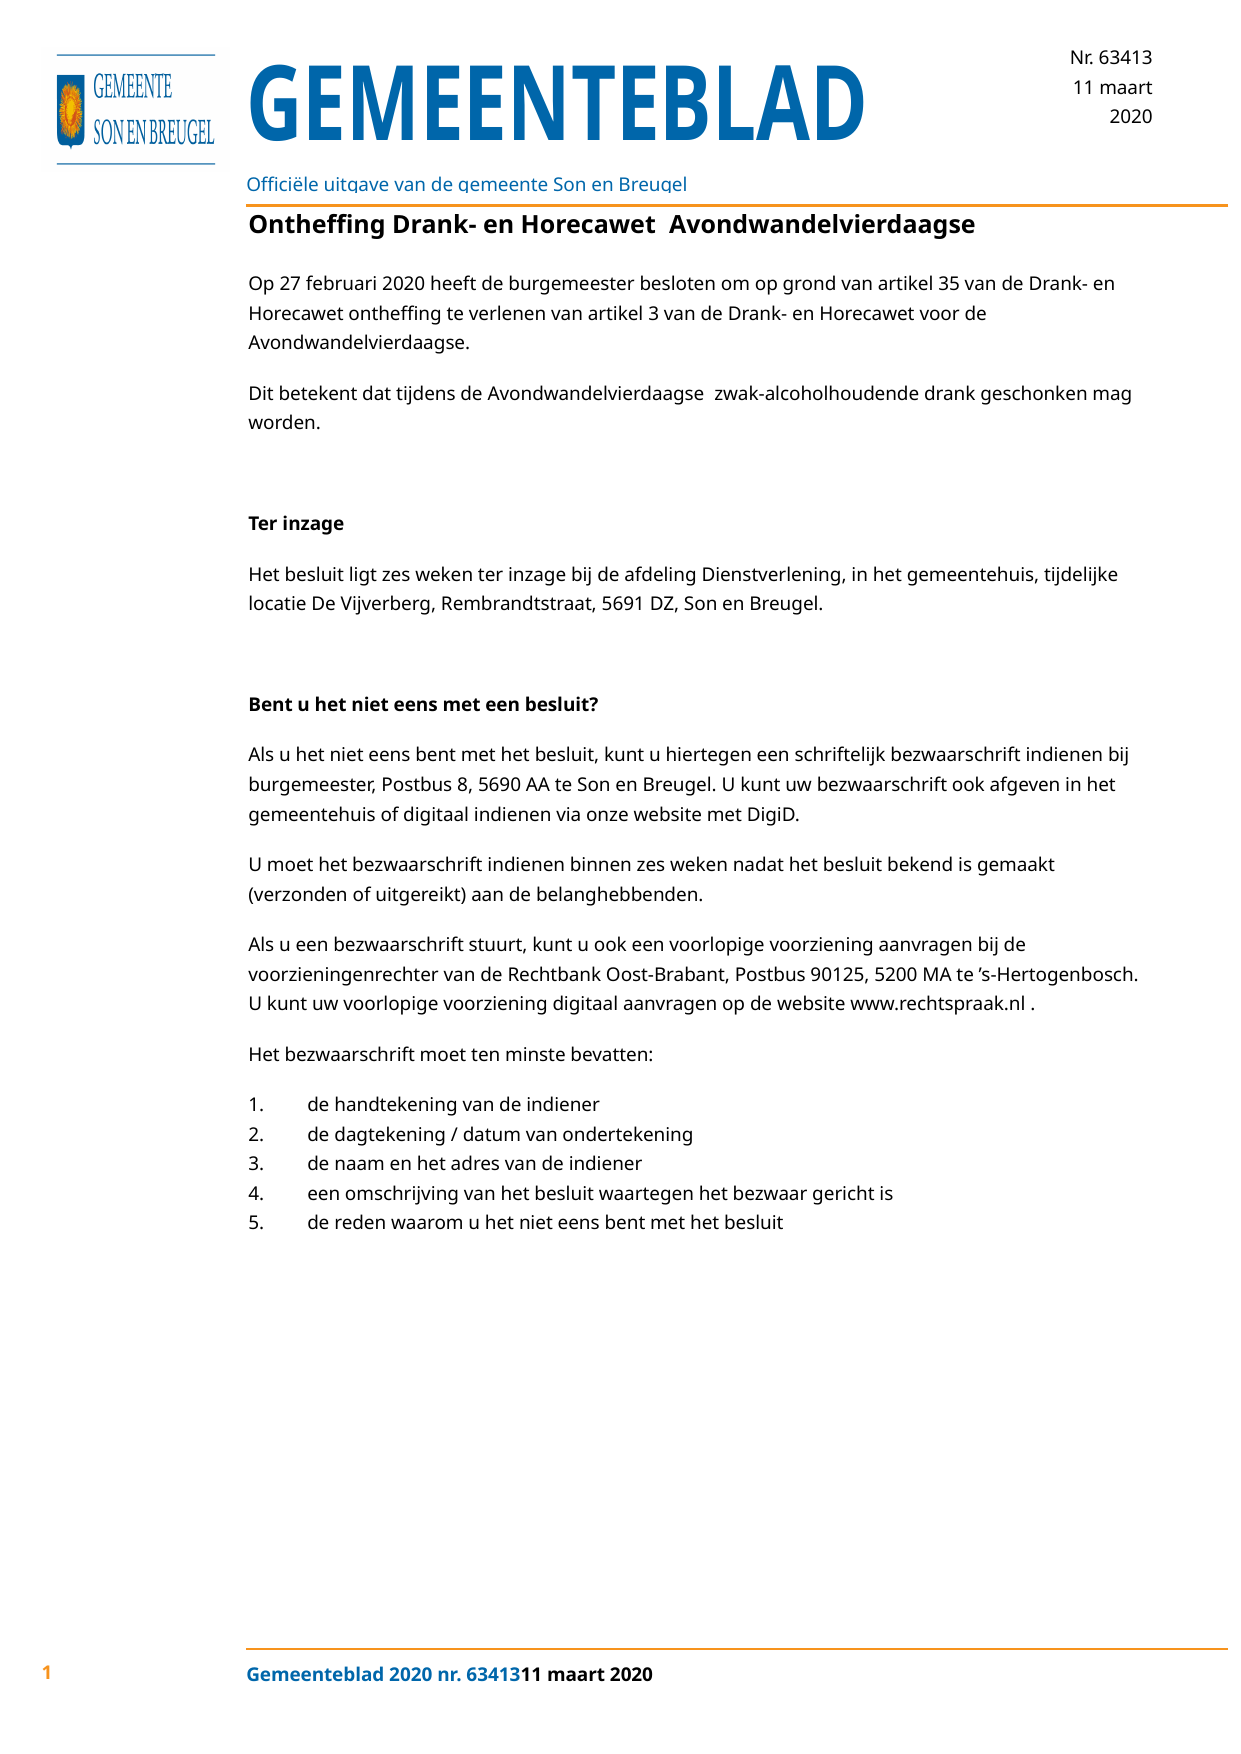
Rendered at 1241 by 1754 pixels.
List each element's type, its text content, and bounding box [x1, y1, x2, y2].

text Ontheffing Drank- en Horecawet Avondwandelvierdaagse [248, 207, 1152, 241]
list de handtekening van de indiener [248, 1091, 1152, 1117]
text Ter inzage [248, 510, 1152, 536]
list de dagtekening / datum van ondertekening [248, 1121, 1152, 1146]
text Als u een bezwaarschrift stuurt, kunt u ook een voorlopige voorziening aanvragen bij de voorzieningenrechter van de Rechtbank Oost-Brabant, Postbus 90125, 5200 MA te ’s-Hertogenbosch. U kunt uw voorlopige voorziening digitaal aanvragen op de website www.rechtspraak.nl . [248, 931, 1152, 1016]
text Het bezwaarschrift moet ten minste bevatten: [248, 1041, 1152, 1066]
list de naam en het adres van de indiener [248, 1150, 1152, 1176]
text Op 27 februari 2020 heeft de burgemeester besloten om op grond van artikel 35 van de Drank- en Horecawet ontheffing te verlenen van artikel 3 van de Drank- en Horecawet voor de Avondwandelvierdaagse. [248, 270, 1152, 355]
text U moet het bezwaarschrift indienen binnen zes weken nadat het besluit bekend is gemaakt (verzonden of uitgereikt) aan de belanghebbenden. [248, 851, 1152, 906]
list een omschrijving van het besluit waartegen het bezwaar gericht is [248, 1180, 1152, 1206]
text Dit betekent dat tijdens de Avondwandelvierdaagse zwak-alcoholhoudende drank geschonken mag worden. [248, 380, 1152, 435]
text Bent u het niet eens met een besluit? [248, 691, 1152, 717]
list de reden waarom u het niet eens bent met het besluit [248, 1209, 1152, 1235]
text Als u het niet eens bent met het besluit, kunt u hiertegen een schriftelijk bezwaarschrift indienen bij burgemeester, Postbus 8, 5690 AA te Son en Breugel. U kunt uw bezwaarschrift ook afgeven in het gemeentehuis of digitaal indienen via onze website met DigiD. [248, 742, 1152, 826]
picture [41, 47, 231, 172]
text Het besluit ligt zes weken ter inzage bij de afdeling Dienstverlening, in het gemeentehuis, tijdelijke locatie De Vijverberg, Rembrandtstraat, 5691 DZ, Son en Breugel. [248, 561, 1152, 616]
